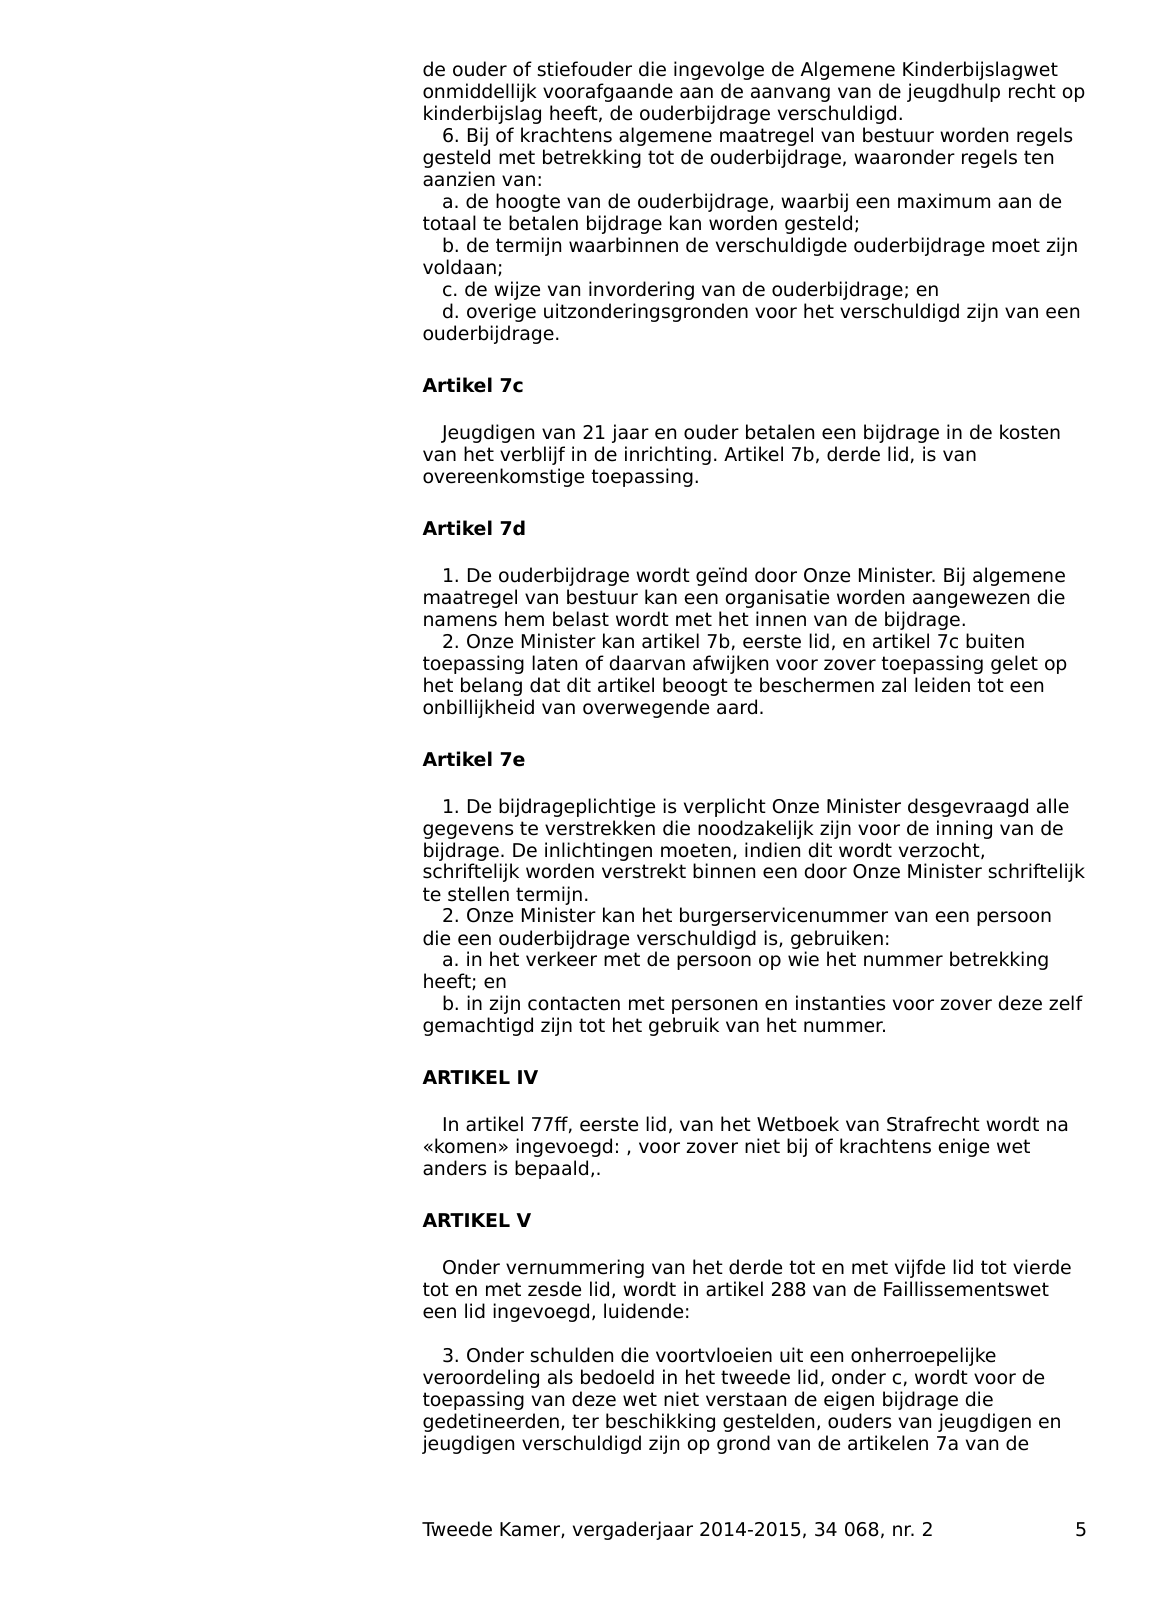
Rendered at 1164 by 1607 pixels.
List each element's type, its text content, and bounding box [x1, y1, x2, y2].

text 6. Bij of krachtens algemene maatregel van bestuur worden regels gesteld met betrekking tot de ouderbijdrage, waaronder regels ten aanzien van: [422, 125, 1087, 191]
subtitle Artikel 7d [422, 518, 1087, 540]
text 2. Onze Minister kan het burgerservicenummer van een persoon die een ouderbijdrage verschuldigd is, gebruiken: [422, 905, 1087, 949]
text de ouder of stiefouder die ingevolge de Algemene Kinderbijslagwet onmiddellijk voorafgaande aan de aanvang van de jeugdhulp recht op kinderbijslag heeft, de ouderbijdrage verschuldigd. [422, 59, 1087, 125]
subtitle Artikel 7c [422, 375, 1087, 397]
text Onder vernummering van het derde tot en met vijfde lid tot vierde tot en met zesde lid, wordt in artikel 288 van de Faillissementswet een lid ingevoegd, luidende: [422, 1257, 1087, 1323]
text In artikel 77ff, eerste lid, van het Wetboek van Strafrecht wordt na «komen» ingevoegd: , voor zover niet bij of krachtens enige wet anders is bepaald,. [422, 1114, 1087, 1180]
subtitle Artikel 7e [422, 748, 1087, 771]
subtitle ARTIKEL IV [422, 1067, 1087, 1089]
text d. overige uitzonderingsgronden voor het verschuldigd zijn van een ouderbijdrage. [422, 301, 1087, 345]
text 1. De bijdrageplichtige is verplicht Onze Minister desgevraagd alle gegevens te verstrekken die noodzakelijk zijn voor de inning van de bijdrage. De inlichtingen moeten, indien dit wordt verzocht, schriftelijk worden verstrekt binnen een door Onze Minister schriftelijk te stellen termijn. [422, 796, 1087, 905]
text b. de termijn waarbinnen de verschuldigde ouderbijdrage moet zijn voldaan; [422, 235, 1087, 279]
text 3. Onder schulden die voortvloeien uit een onherroepelijke veroordeling als bedoeld in het tweede lid, onder c, wordt voor de toepassing van deze wet niet verstaan de eigen bijdrage die gedetineerden, ter beschikking gestelden, ouders van jeugdigen en jeugdigen verschuldigd zijn op grond van de artikelen 7a van de [422, 1345, 1087, 1455]
text a. in het verkeer met de persoon op wie het nummer betrekking heeft; en [422, 949, 1087, 993]
text c. de wijze van invordering van de ouderbijdrage; en [422, 279, 1087, 301]
text 2. Onze Minister kan artikel 7b, eerste lid, en artikel 7c buiten toepassing laten of daarvan afwijken voor zover toepassing gelet op het belang dat dit artikel beoogt te beschermen zal leiden tot een onbillijkheid van overwegende aard. [422, 631, 1087, 718]
text b. in zijn contacten met personen en instanties voor zover deze zelf gemachtigd zijn tot het gebruik van het nummer. [422, 993, 1087, 1037]
text Jeugdigen van 21 jaar en ouder betalen een bijdrage in de kosten van het verblijf in de inrichting. Artikel 7b, derde lid, is van overeenkomstige toepassing. [422, 422, 1087, 488]
text a. de hoogte van de ouderbijdrage, waarbij een maximum aan de totaal te betalen bijdrage kan worden gesteld; [422, 191, 1087, 235]
subtitle ARTIKEL V [422, 1210, 1087, 1232]
text 1. De ouderbijdrage wordt geïnd door Onze Minister. Bij algemene maatregel van bestuur kan een organisatie worden aangewezen die namens hem belast wordt met het innen van de bijdrage. [422, 565, 1087, 631]
